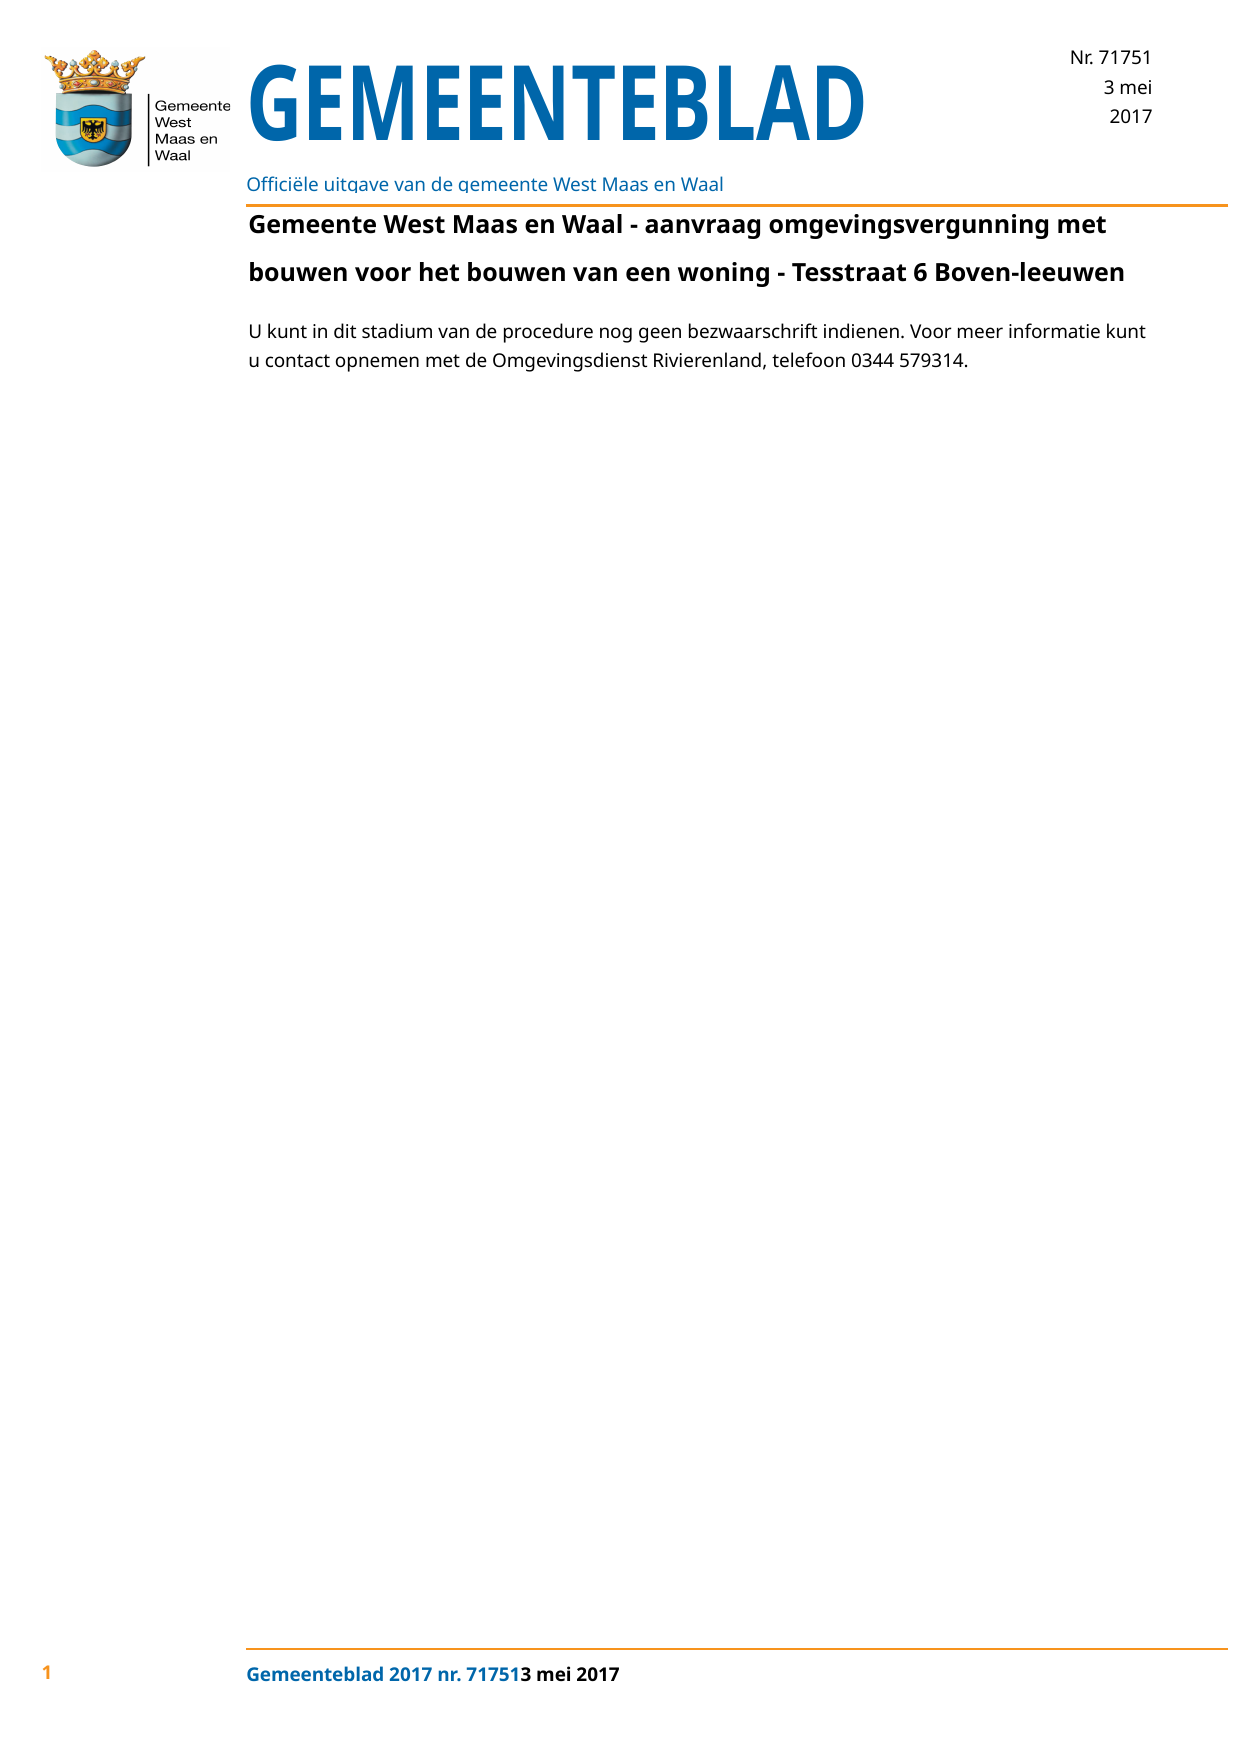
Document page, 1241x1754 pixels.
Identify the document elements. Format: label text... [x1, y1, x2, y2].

text Gemeente West Maas en Waal - aanvraag omgevingsvergunning met bouwen voor het bouwen van een woning - Tesstraat 6 Boven-leeuwen [248, 207, 1152, 288]
picture [41, 47, 231, 172]
text U kunt in dit stadium van de procedure nog geen bezwaarschrift indienen. Voor meer informatie kunt u contact opnemen met de Omgevingsdienst Rivierenland, telefoon 0344 579314. [248, 318, 1152, 373]
